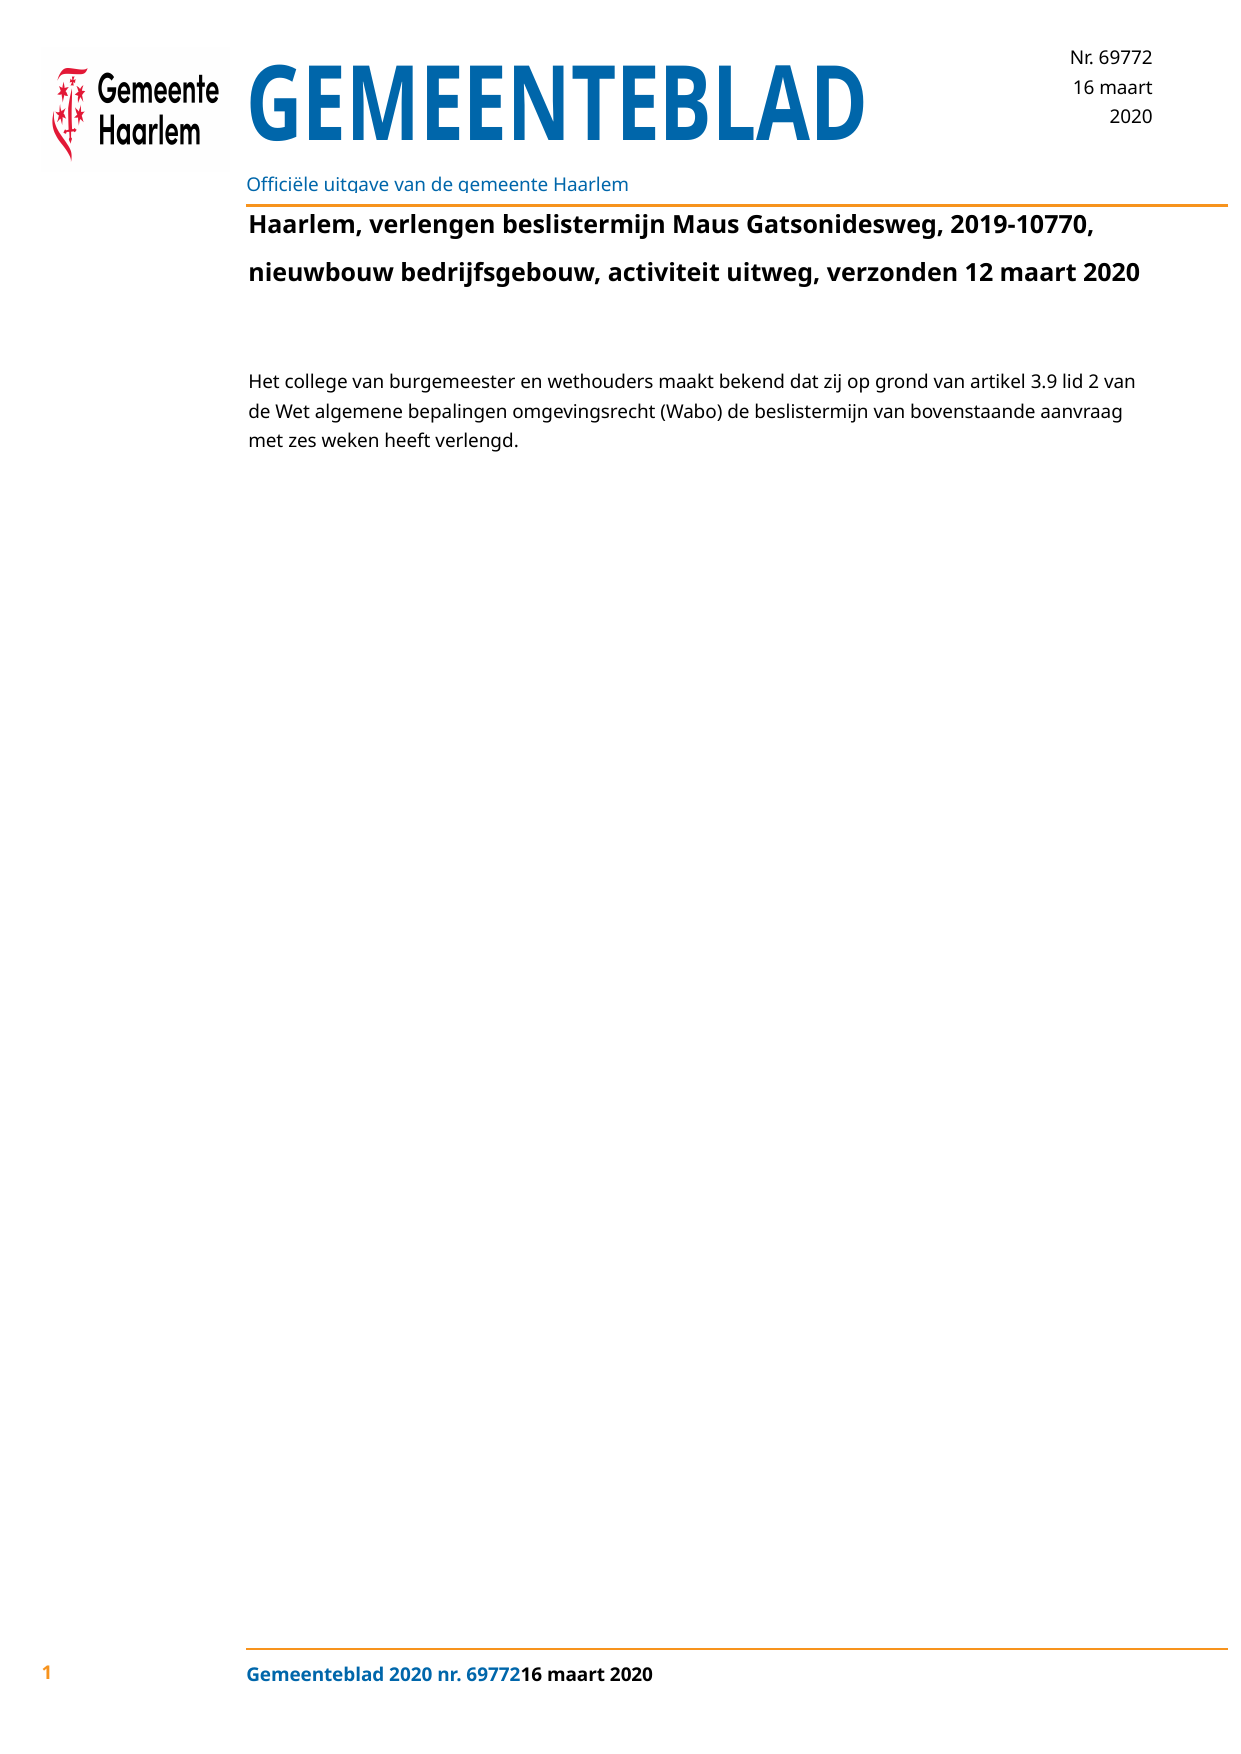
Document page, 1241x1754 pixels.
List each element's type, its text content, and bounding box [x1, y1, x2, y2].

text Haarlem, verlengen beslistermijn Maus Gatsonidesweg, 2019-10770, nieuwbouw bedrijfsgebouw, activiteit uitweg, verzonden 12 maart 2020 [248, 207, 1152, 288]
text Het college van burgemeester en wethouders maakt bekend dat zij op grond van artikel 3.9 lid 2 van de Wet algemene bepalingen omgevingsrecht (Wabo) de beslistermijn van bovenstaande aanvraag met zes weken heeft verlengd. [248, 368, 1152, 453]
picture [41, 47, 231, 172]
